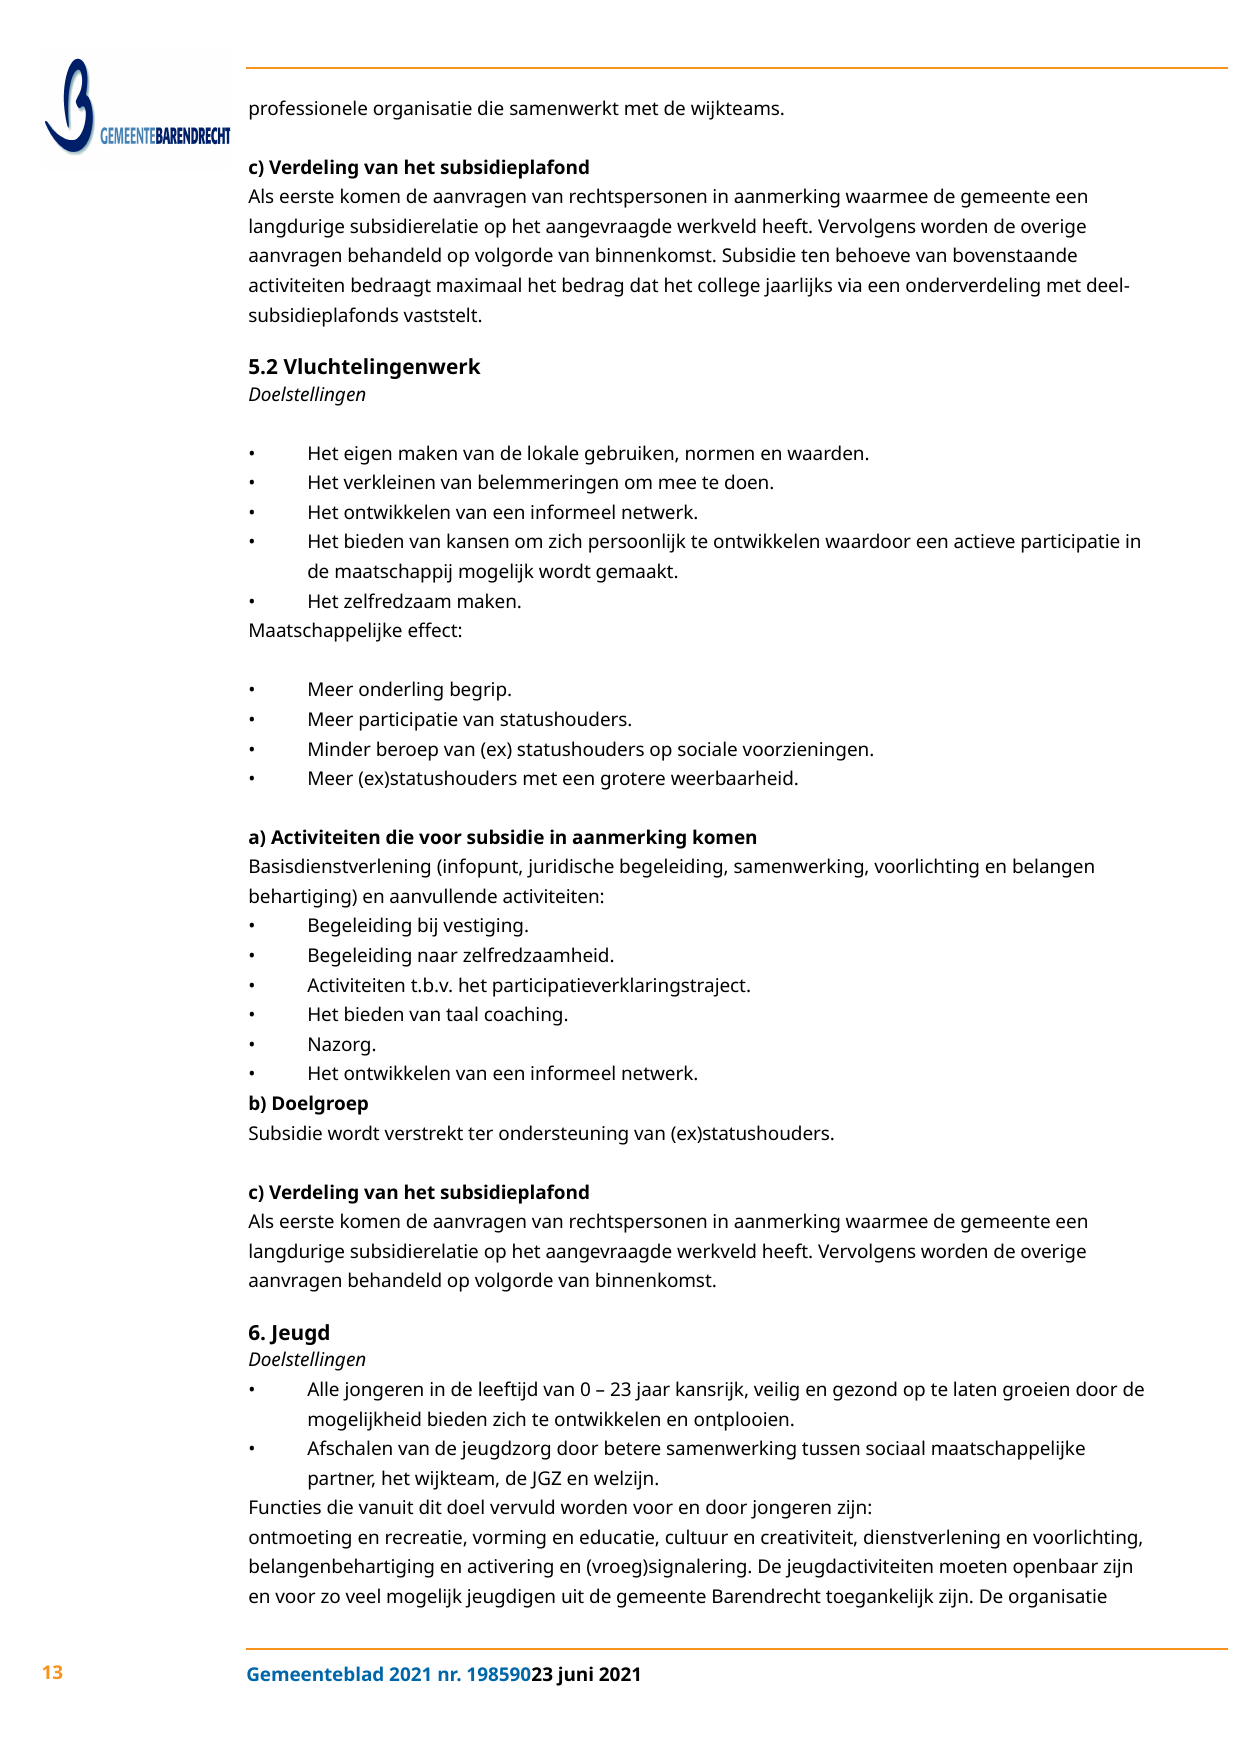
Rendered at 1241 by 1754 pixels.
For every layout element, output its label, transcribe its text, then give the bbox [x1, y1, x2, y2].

text ontmoeting en recreatie, vorming en educatie, cultuur en creativiteit, dienstverlening en voorlichting, belangenbehartiging en activering en (vroeg)signalering. De jeugdactiviteiten moeten openbaar zijn en voor zo veel mogelijk jeugdigen uit de gemeente Barendrecht toegankelijk zijn. De organisatie [248, 1524, 1152, 1609]
text Subsidie wordt verstrekt ter ondersteuning van (ex)statushouders. [248, 1120, 1152, 1146]
text Basisdienstverlening (infopunt, juridische begeleiding, samenwerking, voorlichting en belangen behartiging) en aanvullende activiteiten: [248, 853, 1152, 909]
list Begeleiding bij vestiging. [248, 913, 1152, 938]
list Afschalen van de jeugdzorg door betere samenwerking tussen sociaal maatschappelijke partner, het wijkteam, de JGZ en welzijn. [248, 1435, 1152, 1491]
text Doelstellingen [248, 1347, 1152, 1372]
text 5.2 Vluchtelingenwerk [248, 352, 1152, 381]
text Doelstellingen [248, 381, 1152, 406]
list Het ontwikkelen van een informeel netwerk. [248, 1061, 1152, 1086]
text professionele organisatie die samenwerkt met de wijkteams. [248, 95, 1152, 121]
text a) Activiteiten die voor subsidie in aanmerking komen [248, 824, 1152, 850]
list Het zelfredzaam maken. [248, 588, 1152, 613]
list Begeleiding naar zelfredzaamheid. [248, 942, 1152, 968]
list Het ontwikkelen van een informeel netwerk. [248, 499, 1152, 525]
list Alle jongeren in de leeftijd van 0 – 23 jaar kansrijk, veilig en gezond op te laten groeien door de mogelijkheid bieden zich te ontwikkelen en ontplooien. [248, 1376, 1152, 1431]
list Het eigen maken van de lokale gebruiken, normen en waarden. [248, 440, 1152, 466]
text b) Doelgroep [248, 1090, 1152, 1116]
picture [41, 47, 231, 172]
text Functies die vanuit dit doel vervuld worden voor en door jongeren zijn: [248, 1494, 1152, 1520]
table_header Maatschappelijke effect: Meer onderling begrip. Meer participatie van statushouders. Minder beroep van (ex) statushouders op sociale voorzieningen. Meer (ex)statushouders met een grotere weerbaarheid. [248, 618, 1152, 791]
text 6. Jeugd [248, 1318, 1152, 1347]
text Als eerste komen de aanvragen van rechtspersonen in aanmerking waarmee de gemeente een langdurige subsidierelatie op het aangevraagde werkveld heeft. Vervolgens worden de overige aanvragen behandeld op volgorde van binnenkomst. Subsidie ten behoeve van bovenstaande activiteiten bedraagt maximaal het bedrag dat het college jaarlijks via een onderverdeling met deel-subsidieplafonds vaststelt. [248, 183, 1152, 328]
text c) Verdeling van het subsidieplafond [248, 1179, 1152, 1205]
list Het bieden van kansen om zich persoonlijk te ontwikkelen waardoor een actieve participatie in de maatschappij mogelijk wordt gemaakt. [248, 529, 1152, 584]
list Nazorg. [248, 1031, 1152, 1057]
list Het bieden van taal coaching. [248, 1001, 1152, 1027]
text c) Verdeling van het subsidieplafond [248, 154, 1152, 180]
text Als eerste komen de aanvragen van rechtspersonen in aanmerking waarmee de gemeente een langdurige subsidierelatie op het aangevraagde werkveld heeft. Vervolgens worden de overige aanvragen behandeld op volgorde van binnenkomst. [248, 1208, 1152, 1293]
list Activiteiten t.b.v. het participatieverklaringstraject. [248, 972, 1152, 998]
list Het verkleinen van belemmeringen om mee te doen. [248, 469, 1152, 495]
